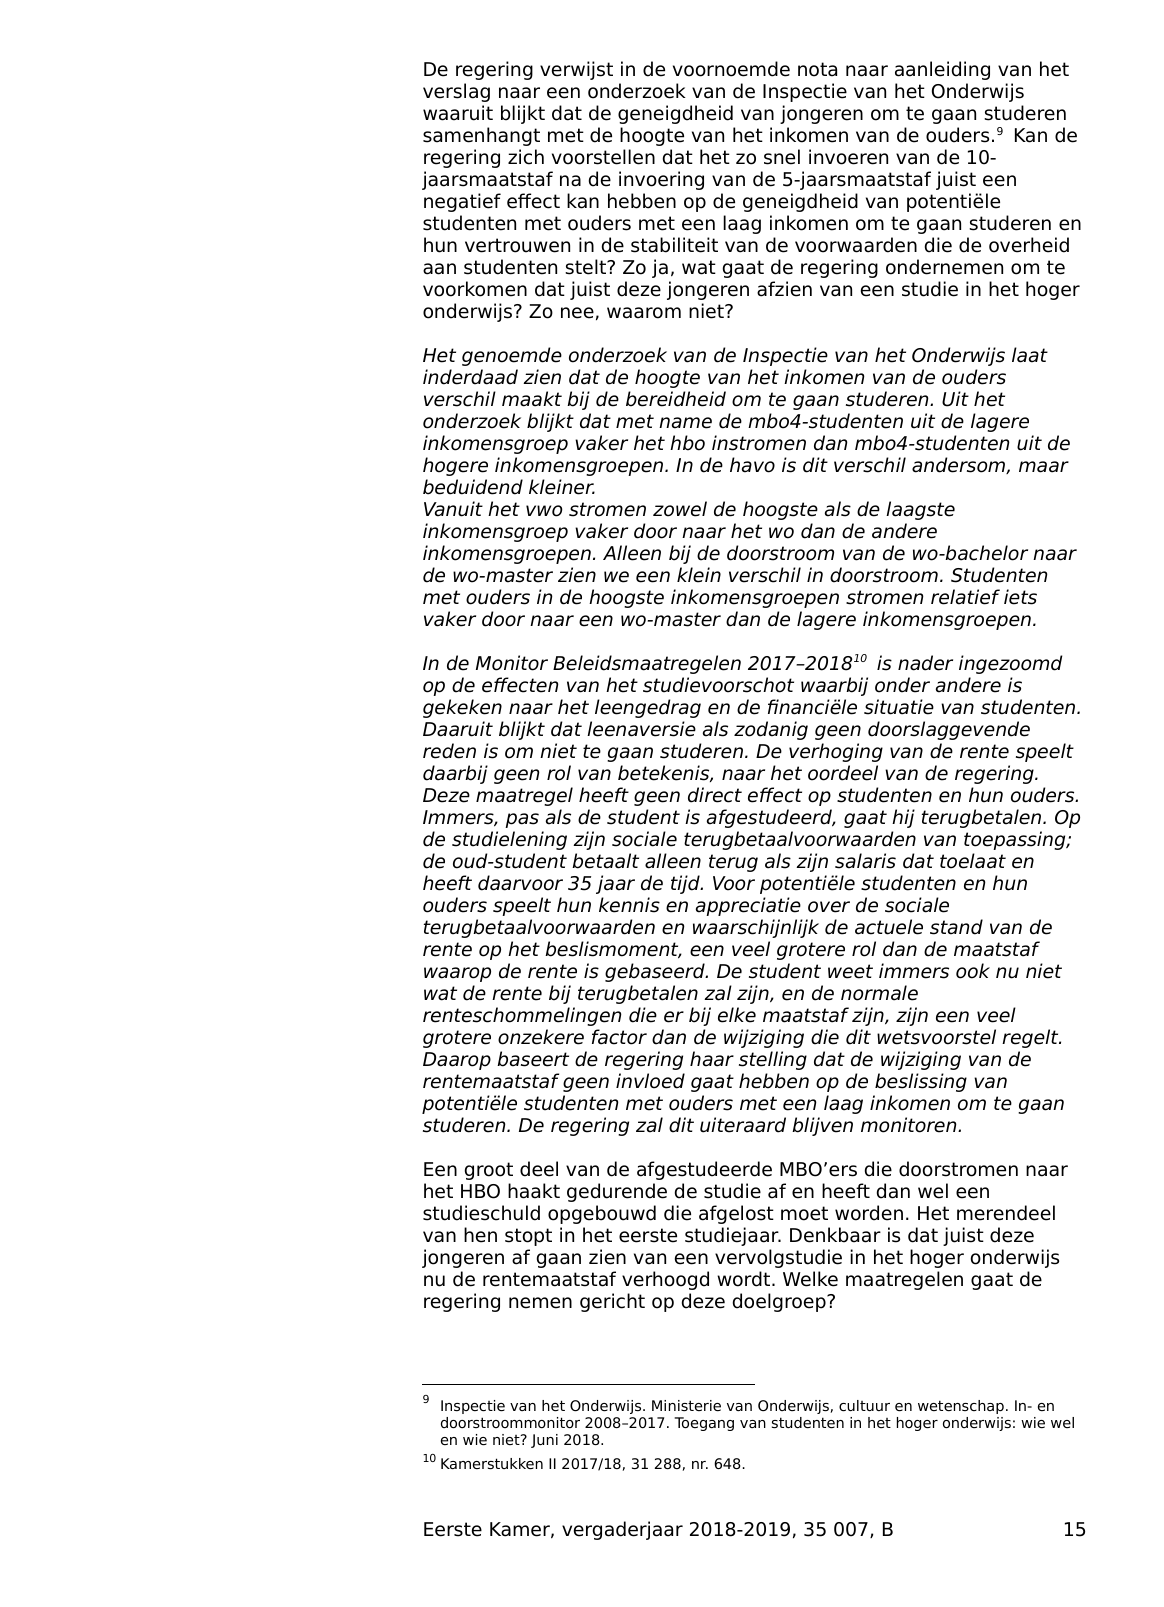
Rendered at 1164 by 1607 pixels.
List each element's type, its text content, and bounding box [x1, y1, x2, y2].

text Een groot deel van de afgestudeerde MBO’ers die doorstromen naar het HBO haakt gedurende de studie af en heeft dan wel een studieschuld opgebouwd die afgelost moet worden. Het merendeel van hen stopt in het eerste studiejaar. Denkbaar is dat juist deze jongeren af gaan zien van een vervolgstudie in het hoger onderwijs nu de rentemaatstaf verhoogd wordt. Welke maatregelen gaat de regering nemen gericht op deze doelgroep? [422, 1159, 1087, 1312]
text De regering verwijst in de voornoemde nota naar aanleiding van het verslag naar een onderzoek van de Inspectie van het Onderwijs waaruit blijkt dat de geneigdheid van jongeren om te gaan studeren samenhangt met de hoogte van het inkomen van de ouders. Kan de regering zich voorstellen dat het zo snel invoeren van de 10-jaarsmaatstaf na de invoering van de 5-jaarsmaatstaf juist een negatief effect kan hebben op de geneigdheid van potentiële studenten met ouders met een laag inkomen om te gaan studeren en hun vertrouwen in de stabiliteit van de voorwaarden die de overheid aan studenten stelt? Zo ja, wat gaat de regering ondernemen om te voorkomen dat juist deze jongeren afzien van een studie in het hoger onderwijs? Zo nee, waarom niet? [422, 59, 1087, 323]
text In de Monitor Beleidsmaatregelen 2017–2018 is nader ingezoomd op de effecten van het studievoorschot waarbij onder andere is gekeken naar het leengedrag en de financiële situatie van studenten. Daaruit blijkt dat leenaversie als zodanig geen doorslaggevende reden is om niet te gaan studeren. De verhoging van de rente speelt daarbij geen rol van betekenis, naar het oordeel van de regering. Deze maatregel heeft geen direct effect op studenten en hun ouders. Immers, pas als de student is afgestudeerd, gaat hij terugbetalen. Op de studielening zijn sociale terugbetaalvoorwaarden van toepassing; de oud-student betaalt alleen terug als zijn salaris dat toelaat en heeft daarvoor 35 jaar de tijd. Voor potentiële studenten en hun ouders speelt hun kennis en appreciatie over de sociale terugbetaalvoorwaarden en waarschijnlijk de actuele stand van de rente op het beslismoment, een veel grotere rol dan de maatstaf waarop de rente is gebaseerd. De student weet immers ook nu niet wat de rente bij terugbetalen zal zijn, en de normale renteschommelingen die er bij elke maatstaf zijn, zijn een veel grotere onzekere factor dan de wijziging die dit wetsvoorstel regelt. Daarop baseert de regering haar stelling dat de wijziging van de rentemaatstaf geen invloed gaat hebben op de beslissing van potentiële studenten met ouders met een laag inkomen om te gaan studeren. De regering zal dit uiteraard blijven monitoren. [422, 653, 1087, 1136]
text Vanuit het vwo stromen zowel de hoogste als de laagste inkomensgroep vaker door naar het wo dan de andere inkomensgroepen. Alleen bij de doorstroom van de wo-bachelor naar de wo-master zien we een klein verschil in doorstroom. Studenten met ouders in de hoogste inkomensgroepen stromen relatief iets vaker door naar een wo-master dan de lagere inkomensgroepen. [422, 499, 1087, 631]
text Het genoemde onderzoek van de Inspectie van het Onderwijs laat inderdaad zien dat de hoogte van het inkomen van de ouders verschil maakt bij de bereidheid om te gaan studeren. Uit het onderzoek blijkt dat met name de mbo4-studenten uit de lagere inkomensgroep vaker het hbo instromen dan mbo4-studenten uit de hogere inkomensgroepen. In de havo is dit verschil andersom, maar beduidend kleiner. [422, 345, 1087, 499]
text Inspectie van het Onderwijs. Ministerie van Onderwijs, cultuur en wetenschap. In- en doorstroommonitor 2008–2017. Toegang van studenten in het hoger onderwijs: wie wel en wie niet? Juni 2018. [422, 1393, 1087, 1449]
text Kamerstukken II 2017/18, 31 288, nr. 648. [422, 1452, 1087, 1474]
